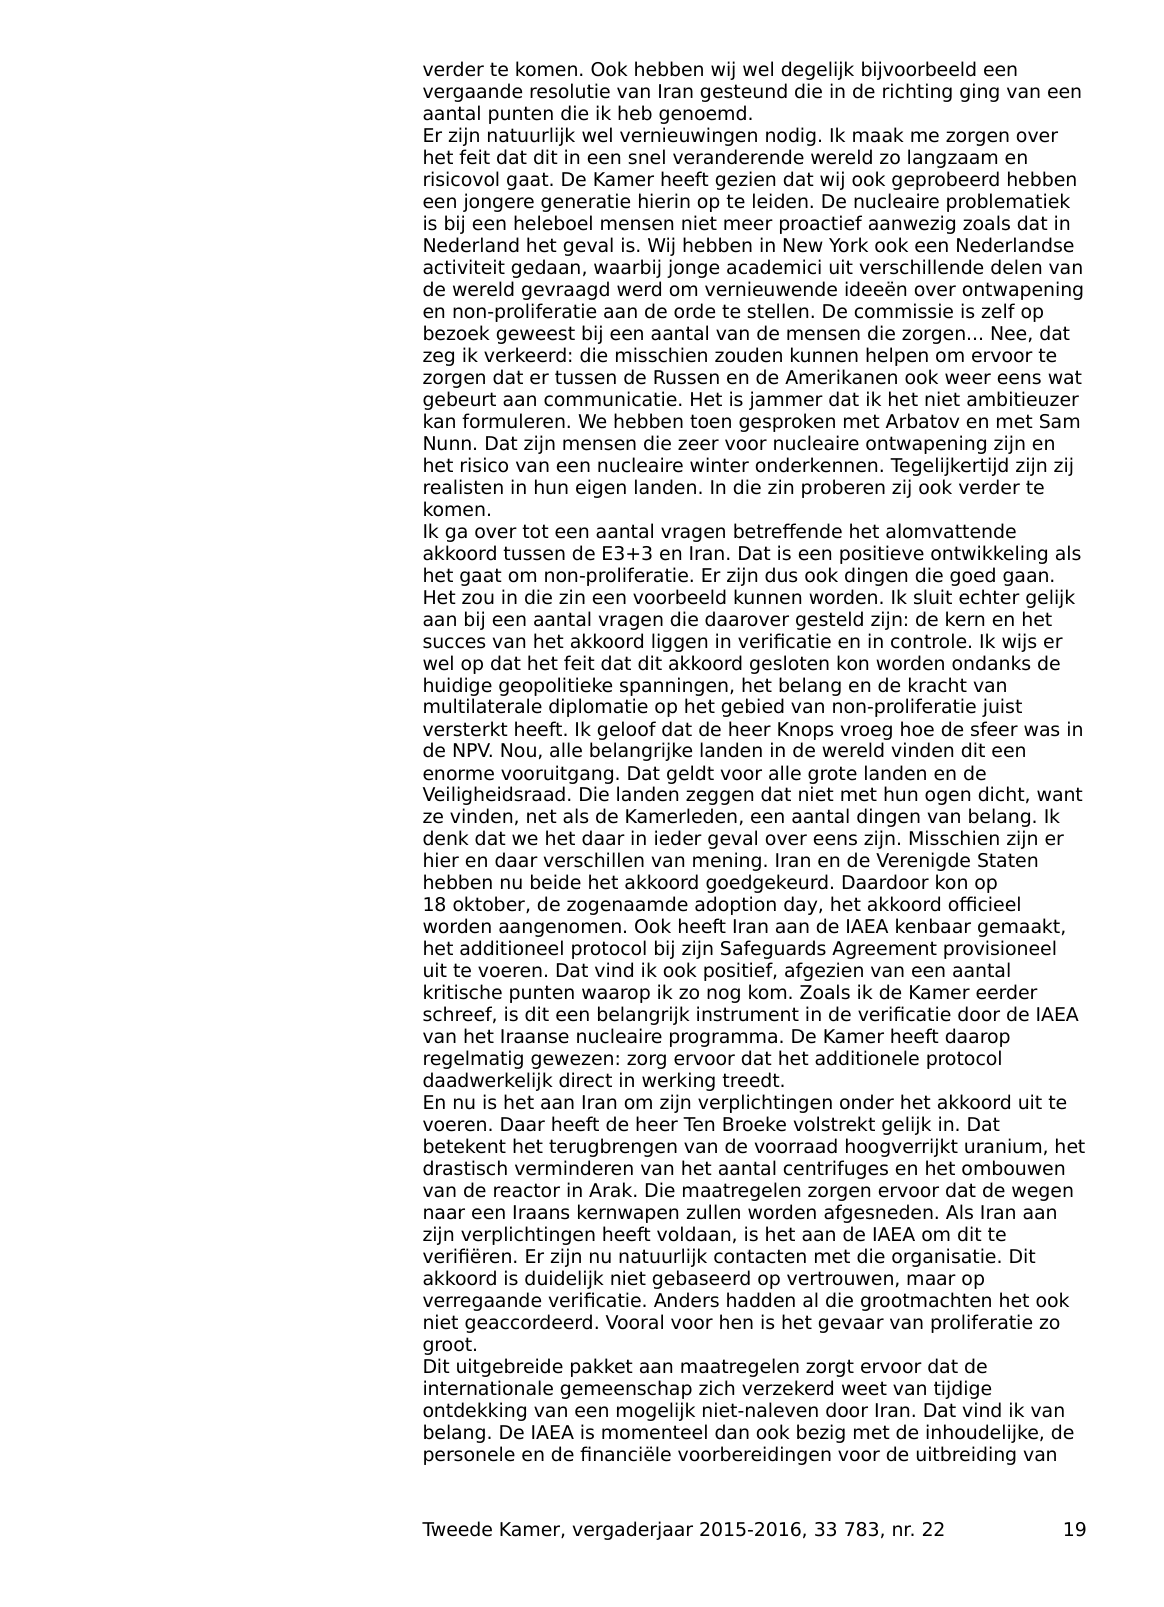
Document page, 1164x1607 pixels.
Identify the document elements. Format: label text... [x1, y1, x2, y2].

text Er zijn natuurlijk wel vernieuwingen nodig. Ik maak me zorgen over het feit dat dit in een snel veranderende wereld zo langzaam en risicovol gaat. De Kamer heeft gezien dat wij ook geprobeerd hebben een jongere generatie hierin op te leiden. De nucleaire problematiek is bij een heleboel mensen niet meer proactief aanwezig zoals dat in Nederland het geval is. Wij hebben in New York ook een Nederlandse activiteit gedaan, waarbij jonge academici uit verschillende delen van de wereld gevraagd werd om vernieuwende ideeën over ontwapening en non-proliferatie aan de orde te stellen. De commissie is zelf op bezoek geweest bij een aantal van de mensen die zorgen... Nee, dat zeg ik verkeerd: die misschien zouden kunnen helpen om ervoor te zorgen dat er tussen de Russen en de Amerikanen ook weer eens wat gebeurt aan communicatie. Het is jammer dat ik het niet ambitieuzer kan formuleren. We hebben toen gesproken met Arbatov en met Sam Nunn. Dat zijn mensen die zeer voor nucleaire ontwapening zijn en het risico van een nucleaire winter onderkennen. Tegelijkertijd zijn zij realisten in hun eigen landen. In die zin proberen zij ook verder te komen. [422, 125, 1087, 521]
text Dit uitgebreide pakket aan maatregelen zorgt ervoor dat de internationale gemeenschap zich verzekerd weet van tijdige ontdekking van een mogelijk niet-naleven door Iran. Dat vind ik van belang. De IAEA is momenteel dan ook bezig met de inhoudelijke, de personele en de financiële voorbereidingen voor de uitbreiding van [422, 1356, 1087, 1466]
text En nu is het aan Iran om zijn verplichtingen onder het akkoord uit te voeren. Daar heeft de heer Ten Broeke volstrekt gelijk in. Dat betekent het terugbrengen van de voorraad hoogverrijkt uranium, het drastisch verminderen van het aantal centrifuges en het ombouwen van de reactor in Arak. Die maatregelen zorgen ervoor dat de wegen naar een Iraans kernwapen zullen worden afgesneden. Als Iran aan zijn verplichtingen heeft voldaan, is het aan de IAEA om dit te verifiëren. Er zijn nu natuurlijk contacten met die organisatie. Dit akkoord is duidelijk niet gebaseerd op vertrouwen, maar op verregaande verificatie. Anders hadden al die grootmachten het ook niet geaccordeerd. Vooral voor hen is het gevaar van proliferatie zo groot. [422, 1092, 1087, 1356]
text Ik ga over tot een aantal vragen betreffende het alomvattende akkoord tussen de E3+3 en Iran. Dat is een positieve ontwikkeling als het gaat om non-proliferatie. Er zijn dus ook dingen die goed gaan. Het zou in die zin een voorbeeld kunnen worden. Ik sluit echter gelijk aan bij een aantal vragen die daarover gesteld zijn: de kern en het succes van het akkoord liggen in verificatie en in controle. Ik wijs er wel op dat het feit dat dit akkoord gesloten kon worden ondanks de huidige geopolitieke spanningen, het belang en de kracht van multilaterale diplomatie op het gebied van non-proliferatie juist versterkt heeft. Ik geloof dat de heer Knops vroeg hoe de sfeer was in de NPV. Nou, alle belangrijke landen in de wereld vinden dit een enorme vooruitgang. Dat geldt voor alle grote landen en de Veiligheidsraad. Die landen zeggen dat niet met hun ogen dicht, want ze vinden, net als de Kamerleden, een aantal dingen van belang. Ik denk dat we het daar in ieder geval over eens zijn. Misschien zijn er hier en daar verschillen van mening. Iran en de Verenigde Staten hebben nu beide het akkoord goedgekeurd. Daardoor kon op 18 oktober, de zogenaamde adoption day, het akkoord officieel worden aangenomen. Ook heeft Iran aan de IAEA kenbaar gemaakt, het additioneel protocol bij zijn Safeguards Agreement provisioneel uit te voeren. Dat vind ik ook positief, afgezien van een aantal kritische punten waarop ik zo nog kom. Zoals ik de Kamer eerder schreef, is dit een belangrijk instrument in de verificatie door de IAEA van het Iraanse nucleaire programma. De Kamer heeft daarop regelmatig gewezen: zorg ervoor dat het additionele protocol daadwerkelijk direct in werking treedt. [422, 521, 1087, 1092]
text verder te komen. Ook hebben wij wel degelijk bijvoorbeeld een vergaande resolutie van Iran gesteund die in de richting ging van een aantal punten die ik heb genoemd. [422, 59, 1087, 125]
